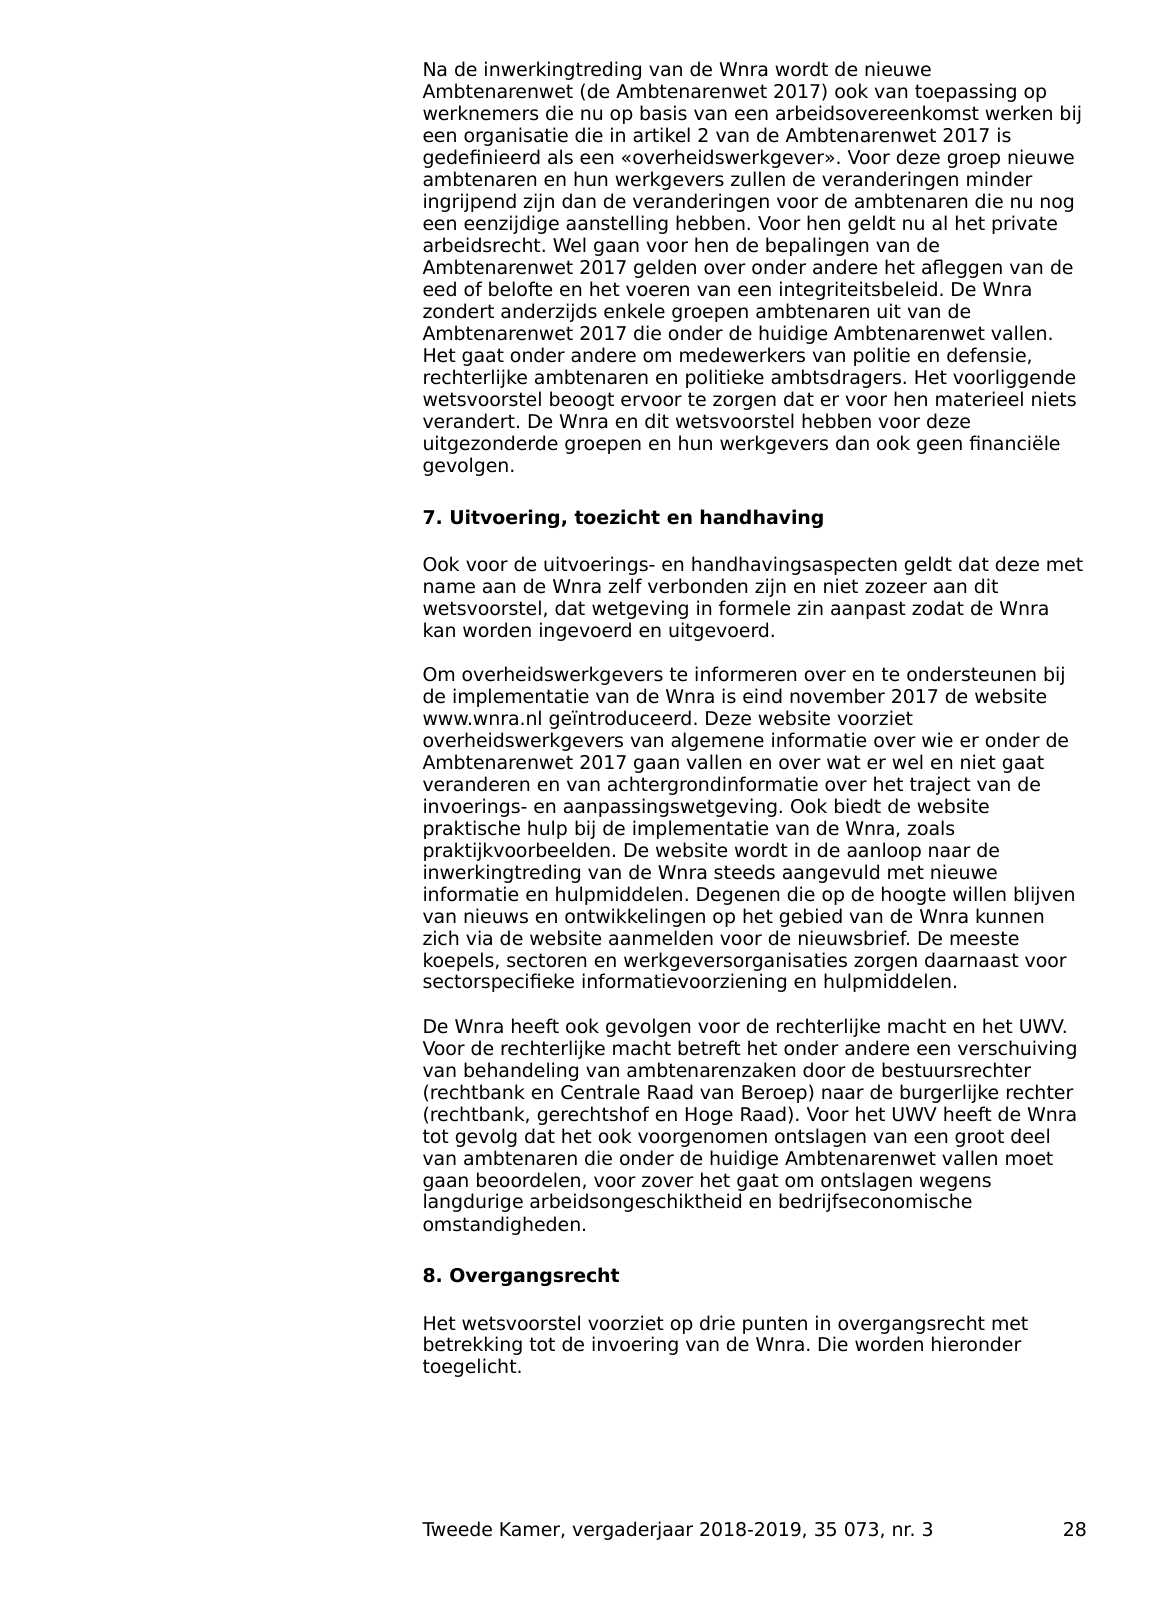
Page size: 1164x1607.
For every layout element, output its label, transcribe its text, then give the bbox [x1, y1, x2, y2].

text Het wetsvoorstel voorziet op drie punten in overgangsrecht met betrekking tot de invoering van de Wnra. Die worden hieronder toegelicht. [422, 1312, 1087, 1378]
text De Wnra heeft ook gevolgen voor de rechterlijke macht en het UWV. Voor de rechterlijke macht betreft het onder andere een verschuiving van behandeling van ambtenarenzaken door de bestuursrechter (rechtbank en Centrale Raad van Beroep) naar de burgerlijke rechter (rechtbank, gerechtshof en Hoge Raad). Voor het UWV heeft de Wnra tot gevolg dat het ook voorgenomen ontslagen van een groot deel van ambtenaren die onder de huidige Ambtenarenwet vallen moet gaan beoordelen, voor zover het gaat om ontslagen wegens langdurige arbeidsongeschiktheid en bedrijfseconomische omstandigheden. [422, 1016, 1087, 1235]
subtitle 8. Overgangsrecht [422, 1265, 1087, 1287]
text Om overheidswerkgevers te informeren over en te ondersteunen bij de implementatie van de Wnra is eind november 2017 de website www.wnra.nl geïntroduceerd. Deze website voorziet overheidswerkgevers van algemene informatie over wie er onder de Ambtenarenwet 2017 gaan vallen en over wat er wel en niet gaat veranderen en van achtergrondinformatie over het traject van de invoerings- en aanpassingswetgeving. Ook biedt de website praktische hulp bij de implementatie van de Wnra, zoals praktijkvoorbeelden. De website wordt in de aanloop naar de inwerkingtreding van de Wnra steeds aangevuld met nieuwe informatie en hulpmiddelen. Degenen die op de hoogte willen blijven van nieuws en ontwikkelingen op het gebied van de Wnra kunnen zich via de website aanmelden voor de nieuwsbrief. De meeste koepels, sectoren en werkgeversorganisaties zorgen daarnaast voor sectorspecifieke informatievoorziening en hulpmiddelen. [422, 664, 1087, 993]
text Na de inwerkingtreding van de Wnra wordt de nieuwe Ambtenarenwet (de Ambtenarenwet 2017) ook van toepassing op werknemers die nu op basis van een arbeidsovereenkomst werken bij een organisatie die in artikel 2 van de Ambtenarenwet 2017 is gedefinieerd als een «overheidswerkgever». Voor deze groep nieuwe ambtenaren en hun werkgevers zullen de veranderingen minder ingrijpend zijn dan de veranderingen voor de ambtenaren die nu nog een eenzijdige aanstelling hebben. Voor hen geldt nu al het private arbeidsrecht. Wel gaan voor hen de bepalingen van de Ambtenarenwet 2017 gelden over onder andere het afleggen van de eed of belofte en het voeren van een integriteitsbeleid. De Wnra zondert anderzijds enkele groepen ambtenaren uit van de Ambtenarenwet 2017 die onder de huidige Ambtenarenwet vallen. Het gaat onder andere om medewerkers van politie en defensie, rechterlijke ambtenaren en politieke ambtsdragers. Het voorliggende wetsvoorstel beoogt ervoor te zorgen dat er voor hen materieel niets verandert. De Wnra en dit wetsvoorstel hebben voor deze uitgezonderde groepen en hun werkgevers dan ook geen financiële gevolgen. [422, 59, 1087, 477]
subtitle 7. Uitvoering, toezicht en handhaving [422, 507, 1087, 529]
text Ook voor de uitvoerings- en handhavingsaspecten geldt dat deze met name aan de Wnra zelf verbonden zijn en niet zozeer aan dit wetsvoorstel, dat wetgeving in formele zin aanpast zodat de Wnra kan worden ingevoerd en uitgevoerd. [422, 554, 1087, 642]
